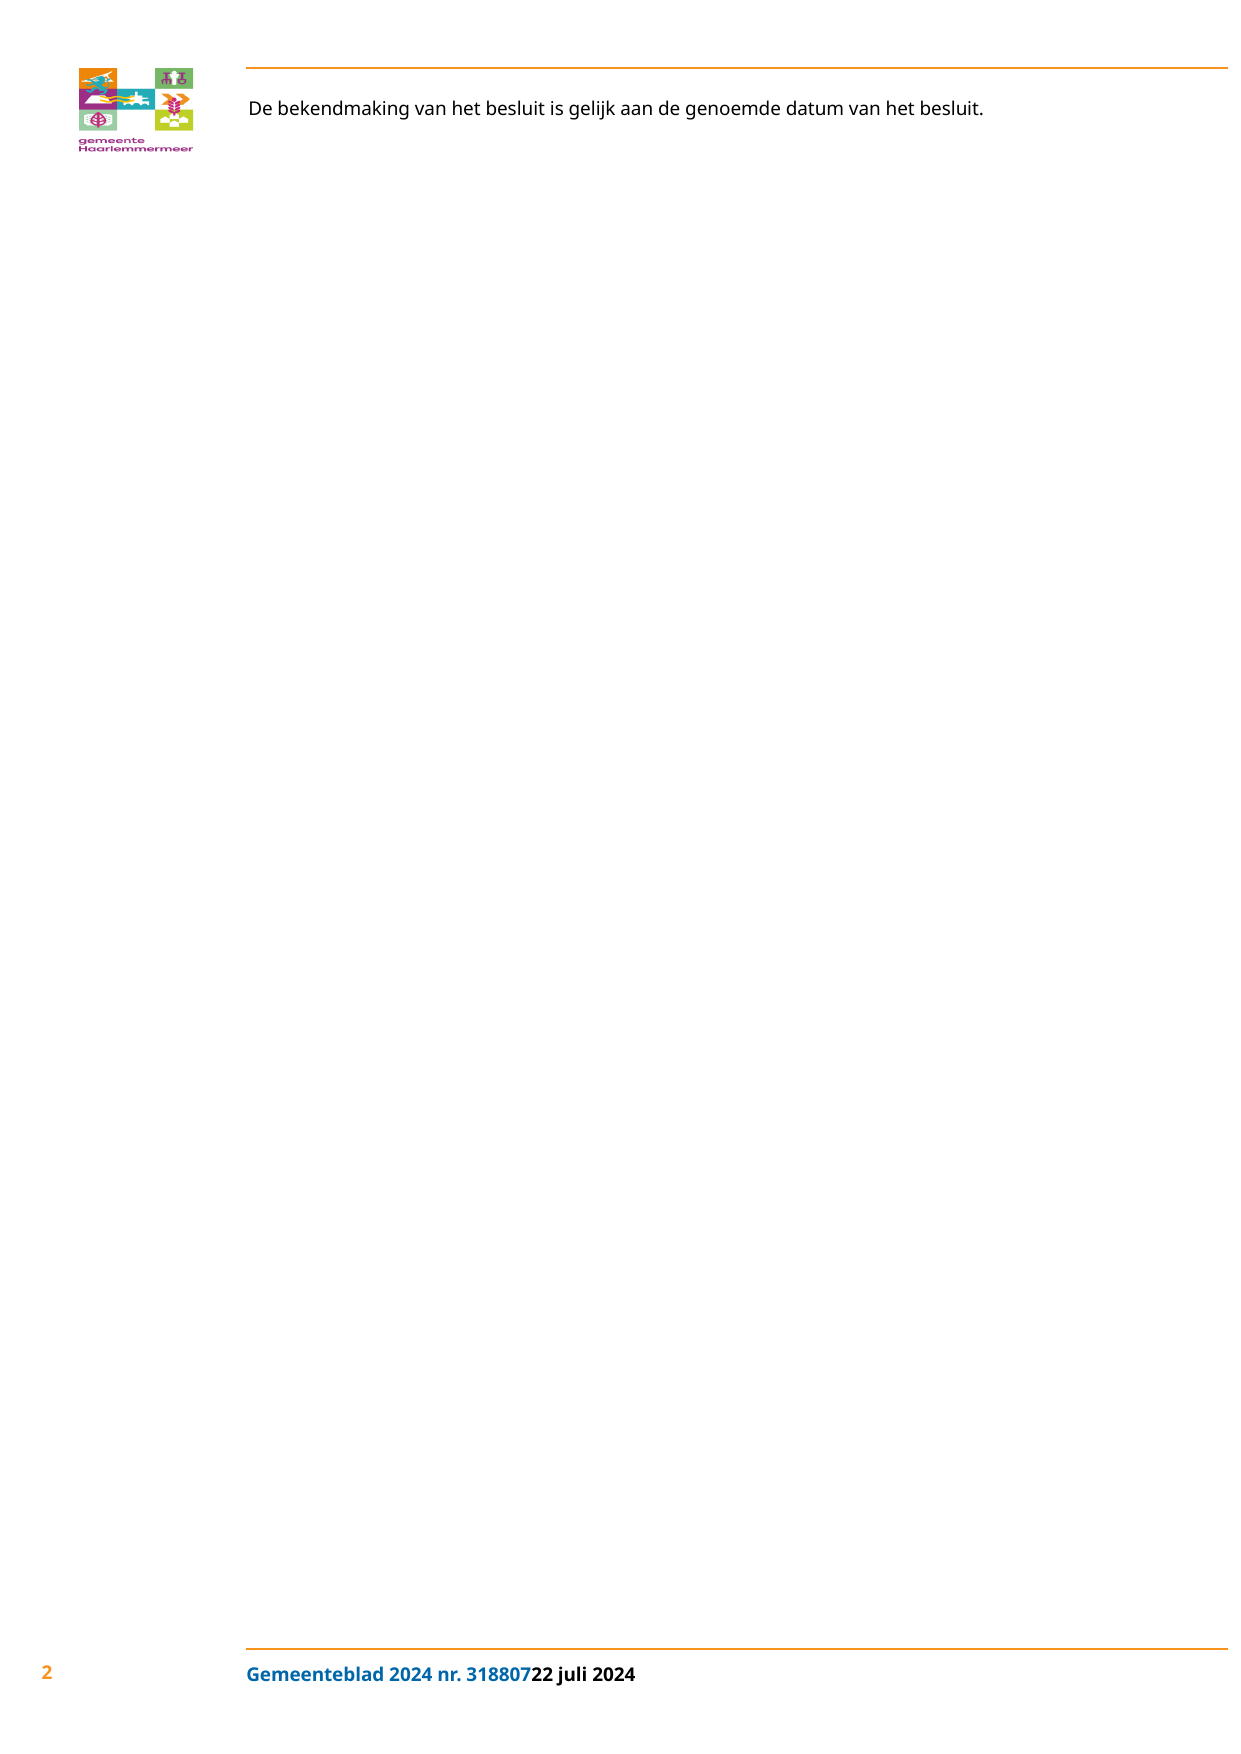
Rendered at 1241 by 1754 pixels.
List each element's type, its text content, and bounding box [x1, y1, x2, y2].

text De bekendmaking van het besluit is gelijk aan de genoemde datum van het besluit. [248, 95, 1152, 121]
picture [41, 47, 231, 172]
